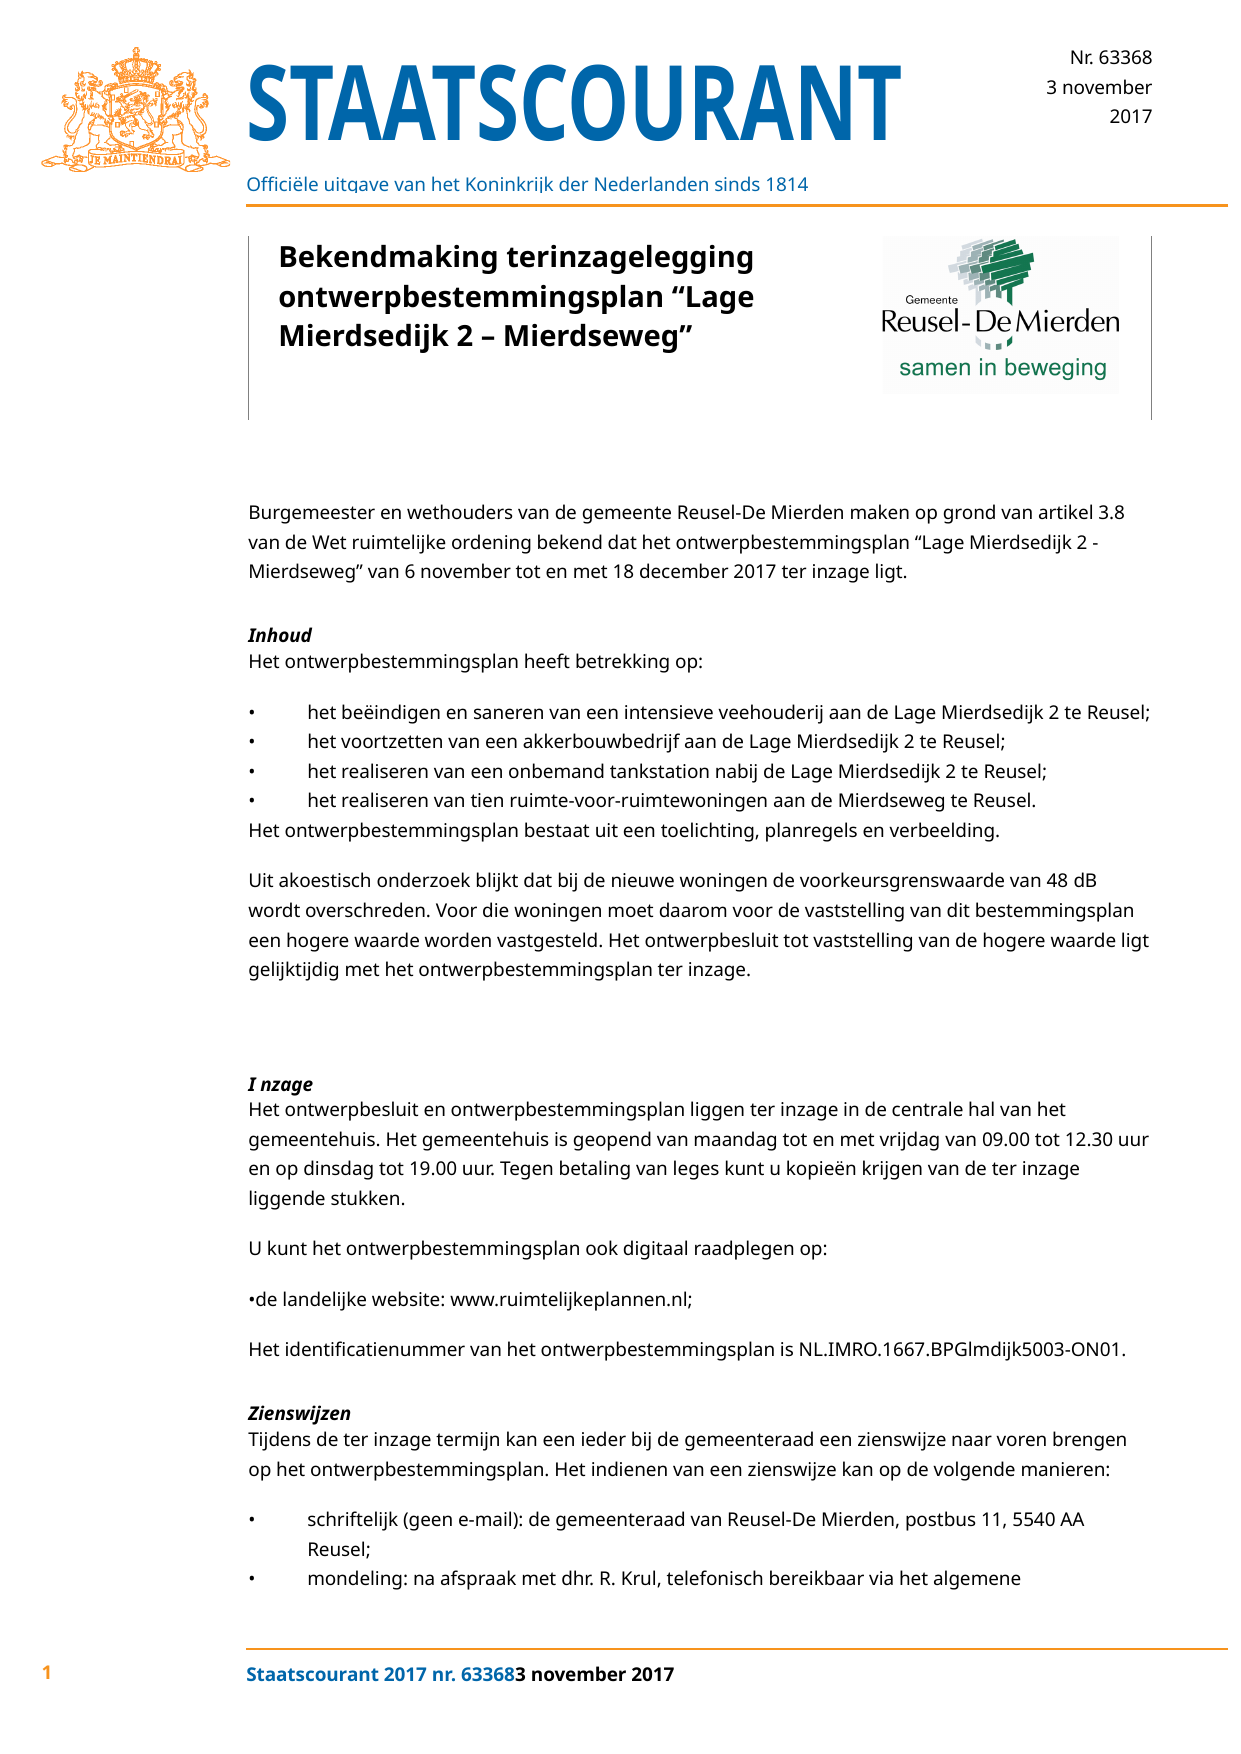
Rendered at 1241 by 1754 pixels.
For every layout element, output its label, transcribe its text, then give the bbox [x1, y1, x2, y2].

text •de landelijke website: www.ruimtelijkeplannen.nl; [248, 1286, 1152, 1312]
text Het ontwerpbestemmingsplan bestaat uit een toelichting, planregels en verbeelding. [248, 817, 1152, 843]
list het voortzetten van een akkerbouwbedrijf aan de Lage Mierdsedijk 2 te Reusel; [248, 728, 1152, 754]
text Inhoud [248, 623, 1152, 648]
text Het ontwerpbestemmingsplan heeft betrekking op: [248, 648, 1152, 674]
list mondeling: na afspraak met dhr. R. Krul, telefonisch bereikbaar via het algemene [248, 1565, 1152, 1591]
picture [41, 47, 231, 172]
text I nzage [248, 1071, 1152, 1096]
list schriftelijk (geen e-mail): de gemeenteraad van Reusel-De Mierden, postbus 11, 5540 AA Reusel; [248, 1506, 1152, 1561]
text U kunt het ontwerpbestemmingsplan ook digitaal raadplegen op: [248, 1236, 1152, 1261]
list het realiseren van een onbemand tankstation nabij de Lage Mierdsedijk 2 te Reusel; [248, 758, 1152, 784]
text Het identificatienummer van het ontwerpbestemmingsplan is NL.IMRO.1667.BPGlmdijk5003-ON01. [248, 1336, 1152, 1362]
text Tijdens de ter inzage termijn kan een ieder bij de gemeenteraad een zienswijze naar voren brengen op het ontwerpbestemmingsplan. Het indienen van een zienswijze kan op de volgende manieren: [248, 1426, 1152, 1481]
text Het ontwerpbesluit en ontwerpbestemmingsplan liggen ter inzage in de centrale hal van het gemeentehuis. Het gemeentehuis is geopend van maandag tot en met vrijdag van 09.00 tot 12.30 uur en op dinsdag tot 19.00 uur. Tegen betaling van leges kunt u kopieën krijgen van de ter inzage liggende stukken. [248, 1096, 1152, 1211]
picture [882, 236, 1119, 394]
text Uit akoestisch onderzoek blijkt dat bij de nieuwe woningen de voorkeursgrenswaarde van 48 dB wordt overschreden. Voor die woningen moet daarom voor de vaststelling van dit bestemmingsplan een hogere waarde worden vastgesteld. Het ontwerpbesluit tot vaststelling van de hogere waarde ligt gelijktijdig met het ontwerpbestemmingsplan ter inzage. [248, 868, 1152, 982]
table_header Bekendmaking terinzagelegging ontwerpbestemmingsplan “Lage Mierdsedijk 2 – Mierdseweg” [249, 236, 850, 420]
table_header [850, 236, 1151, 420]
text Zienswijzen [248, 1400, 1152, 1426]
list het beëindigen en saneren van een intensieve veehouderij aan de Lage Mierdsedijk 2 te Reusel; [248, 699, 1152, 724]
text Burgemeester en wethouders van de gemeente Reusel-De Mierden maken op grond van artikel 3.8 van de Wet ruimtelijke ordening bekend dat het ontwerpbestemmingsplan “Lage Mierdsedijk 2 - Mierdseweg” van 6 november tot en met 18 december 2017 ter inzage ligt. [248, 499, 1152, 584]
list het realiseren van tien ruimte-voor-ruimtewoningen aan de Mierdseweg te Reusel. [248, 788, 1152, 813]
